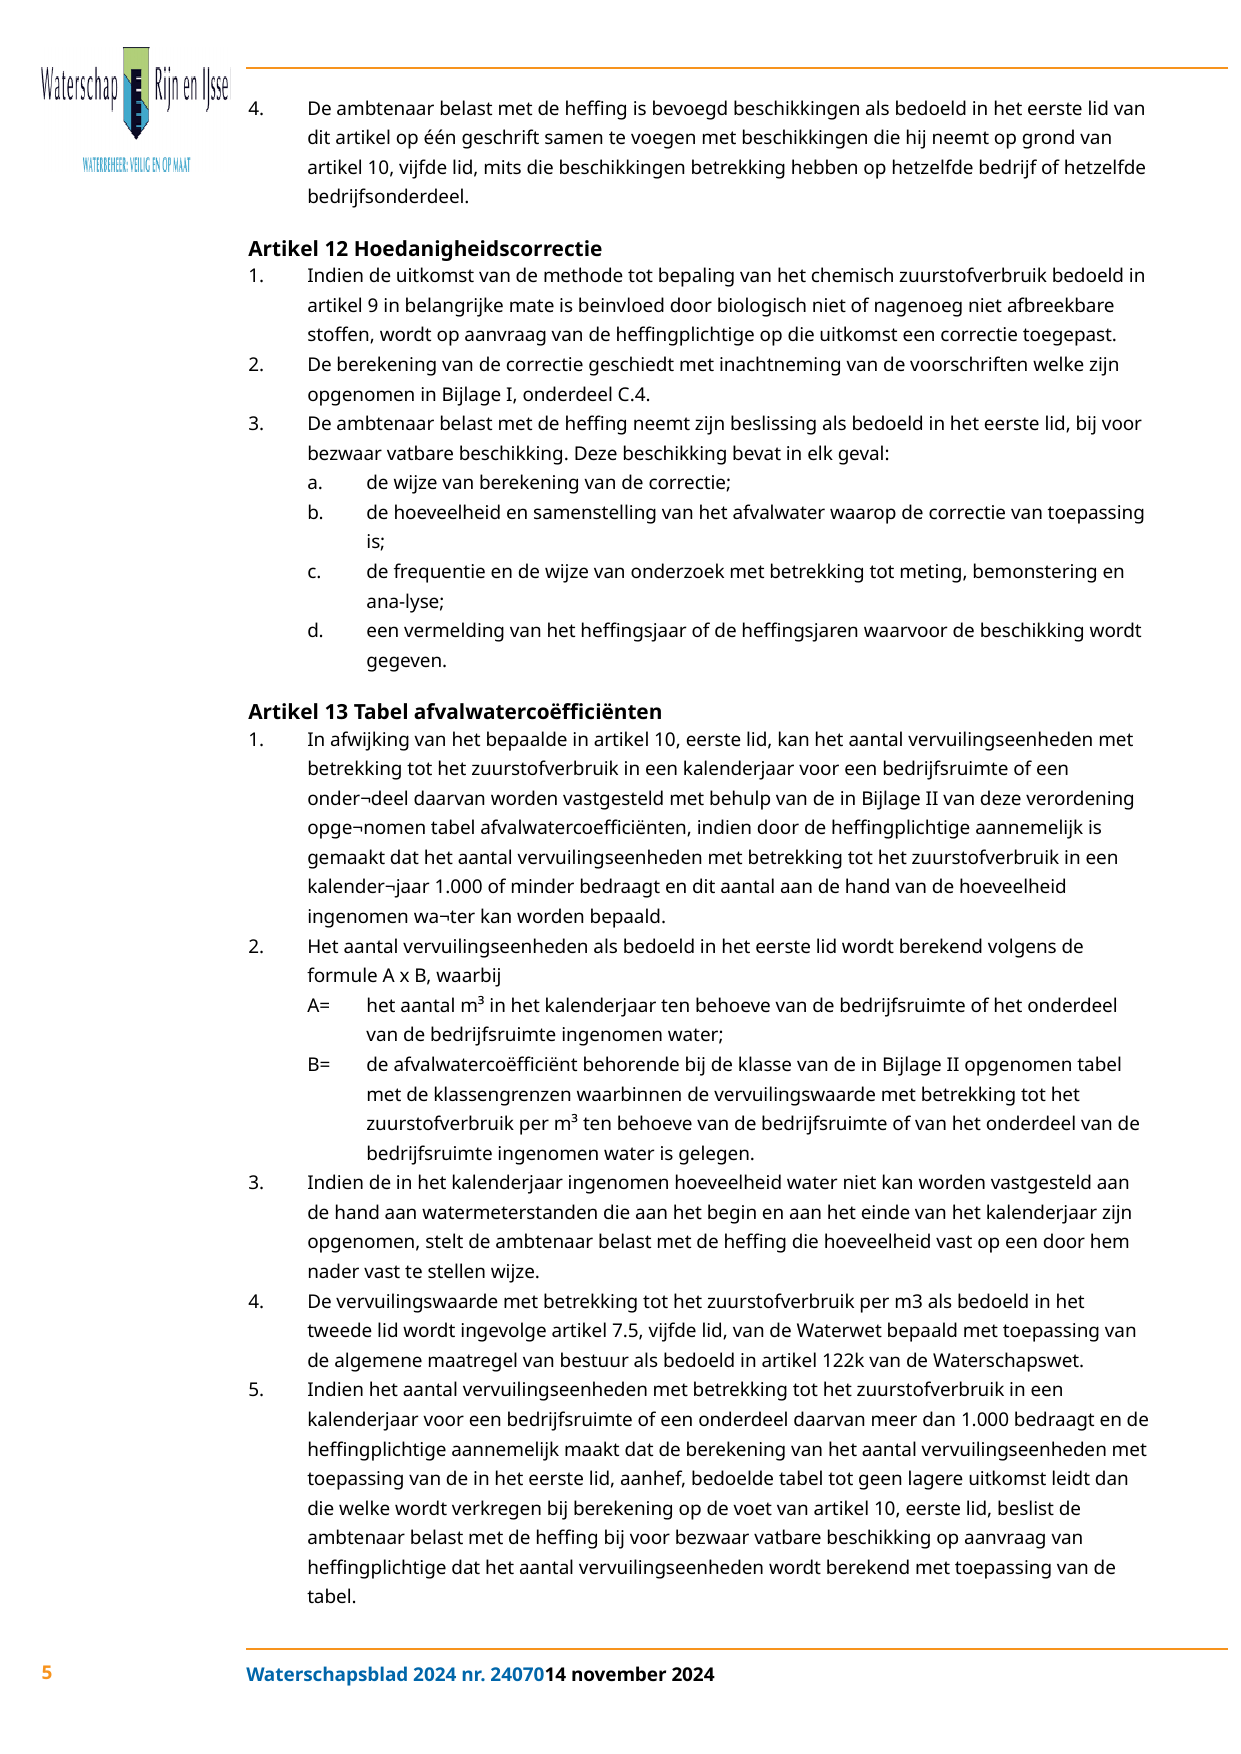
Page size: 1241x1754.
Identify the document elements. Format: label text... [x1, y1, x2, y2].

list De vervuilingswaarde met betrekking tot het zuurstofverbruik per m3 als bedoeld in het tweede lid wordt ingevolge artikel 7.5, vijfde lid, van de Waterwet bepaald met toepassing van de algemene maatregel van bestuur als bedoeld in artikel 122k van de Waterschapswet. [248, 1288, 1152, 1373]
list een vermelding van het heffingsjaar of de heffingsjaren waarvoor de beschikking wordt gegeven. [307, 617, 1152, 673]
text Artikel 12 Hoedanigheidscorrectie [248, 234, 1152, 262]
list In afwijking van het bepaalde in artikel 10, eerste lid, kan het aantal vervuilingseenheden met betrekking tot het zuurstofverbruik in een kalenderjaar voor een bedrijfsruimte of een onder¬deel daarvan worden vastgesteld met behulp van de in Bijlage II van deze verordening opge¬nomen tabel afvalwatercoefficiënten, indien door de heffingplichtige aannemelijk is gemaakt dat het aantal vervuilingseenheden met betrekking tot het zuurstofverbruik in een kalender¬jaar 1.000 of minder bedraagt en dit aantal aan de hand van de hoeveelheid ingenomen wa¬ter kan worden bepaald. [248, 726, 1152, 929]
list De ambtenaar belast met de heffing neemt zijn beslissing als bedoeld in het eerste lid, bij voor bezwaar vatbare beschikking. Deze beschikking bevat in elk geval: [248, 410, 1152, 466]
list Indien de in het kalenderjaar ingenomen hoeveelheid water niet kan worden vastgesteld aan de hand aan watermeterstanden die aan het begin en aan het einde van het kalenderjaar zijn opgenomen, stelt de ambtenaar belast met de heffing die hoeveelheid vast op een door hem nader vast te stellen wijze. [248, 1169, 1152, 1284]
list de wijze van berekening van de correctie; [307, 469, 1152, 495]
list De ambtenaar belast met de heffing is bevoegd beschikkingen als bedoeld in het eerste lid van dit artikel op één geschrift samen te voegen met beschikkingen die hij neemt op grond van artikel 10, vijfde lid, mits die beschikkingen betrekking hebben op hetzelfde bedrijf of hetzelfde bedrijfsonderdeel. [248, 95, 1152, 209]
list de hoeveelheid en samenstelling van het afvalwater waarop de correctie van toepassing is; [307, 499, 1152, 554]
text Artikel 13 Tabel afvalwatercoëfficiënten [248, 697, 1152, 726]
list Indien de uitkomst van de methode tot bepaling van het chemisch zuurstofverbruik bedoeld in artikel 9 in belangrijke mate is beinvloed door biologisch niet of nagenoeg niet afbreekbare stoffen, wordt op aanvraag van de heffingplichtige op die uitkomst een correctie toegepast. [248, 262, 1152, 347]
picture [41, 47, 231, 172]
list de frequentie en de wijze van onderzoek met betrekking tot meting, bemonstering en ana-lyse; [307, 558, 1152, 613]
list de afvalwatercoëfficiënt behorende bij de klasse van de in Bijlage II opgenomen tabel met de klassengrenzen waarbinnen de vervuilingswaarde met betrekking tot het zuurstofverbruik per m³ ten behoeve van de bedrijfsruimte of van het onderdeel van de bedrijfsruimte ingenomen water is gelegen. [307, 1051, 1152, 1166]
list het aantal m³ in het kalenderjaar ten behoeve van de bedrijfsruimte of het onderdeel van de bedrijfsruimte ingenomen water; [307, 992, 1152, 1047]
list Indien het aantal vervuilingseenheden met betrekking tot het zuurstofverbruik in een kalenderjaar voor een bedrijfsruimte of een onderdeel daarvan meer dan 1.000 bedraagt en de heffingplichtige aannemelijk maakt dat de berekening van het aantal vervuilingseenheden met toepassing van de in het eerste lid, aanhef, bedoelde tabel tot geen lagere uitkomst leidt dan die welke wordt verkregen bij berekening op de voet van artikel 10, eerste lid, beslist de ambtenaar belast met de heffing bij voor bezwaar vatbare beschikking op aanvraag van heffingplichtige dat het aantal vervuilingseenheden wordt berekend met toepassing van de tabel. [248, 1377, 1152, 1609]
list De berekening van de correctie geschiedt met inachtneming van de voorschriften welke zijn opgenomen in Bijlage I, onderdeel C.4. [248, 351, 1152, 406]
list Het aantal vervuilingseenheden als bedoeld in het eerste lid wordt berekend volgens de formule A x B, waarbij [248, 933, 1152, 988]
